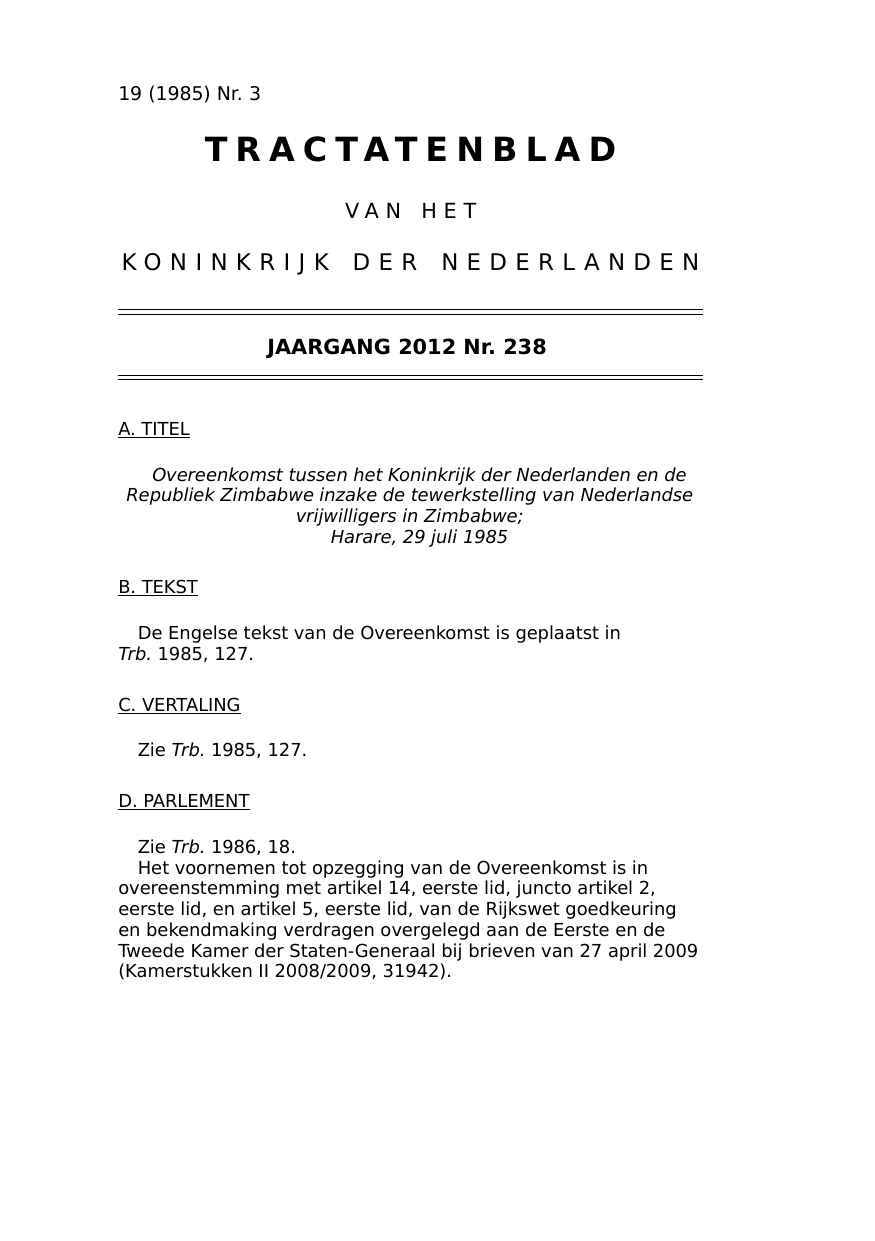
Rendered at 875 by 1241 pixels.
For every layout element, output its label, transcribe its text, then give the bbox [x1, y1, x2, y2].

subtitle A. TITEL [118, 419, 703, 439]
text 19 (1985) Nr. 3 [118, 83, 703, 105]
text TRACTATENBLAD [118, 130, 703, 169]
text Zie Trb. 1985, 127. [118, 740, 703, 761]
text Het voornemen tot opzegging van de Overeenkomst is in overeenstemming met artikel 14, eerste lid, juncto artikel 2, eerste lid, en artikel 5, eerste lid, van de Rijkswet goedkeuring en bekendmaking verdragen overgelegd aan de Eerste en de Tweede Kamer der Staten-Generaal bij brieven van 27 april 2009 (Kamerstukken II 2008/2009, 31942). [118, 857, 703, 982]
text Harare, 29 juli 1985 [118, 527, 703, 547]
text De Engelse tekst van de Overeenkomst is geplaatst in Trb. 1985, 127. [118, 623, 703, 664]
text Overeenkomst tussen het Koninkrijk der Nederlanden en de Republiek Zimbabwe inzake de tewerkstelling van Nederlandse vrijwilligers in Zimbabwe; [118, 464, 703, 527]
subtitle B. TEKST [118, 577, 703, 598]
subtitle D. PARLEMENT [118, 791, 703, 812]
text KONINKRIJK DER NEDERLANDEN [118, 249, 703, 276]
text VAN HET [118, 199, 703, 223]
subtitle C. VERTALING [118, 694, 703, 715]
text JAARGANG 2012 Nr. 238 [118, 335, 703, 359]
text Zie Trb. 1986, 18. [118, 837, 703, 857]
